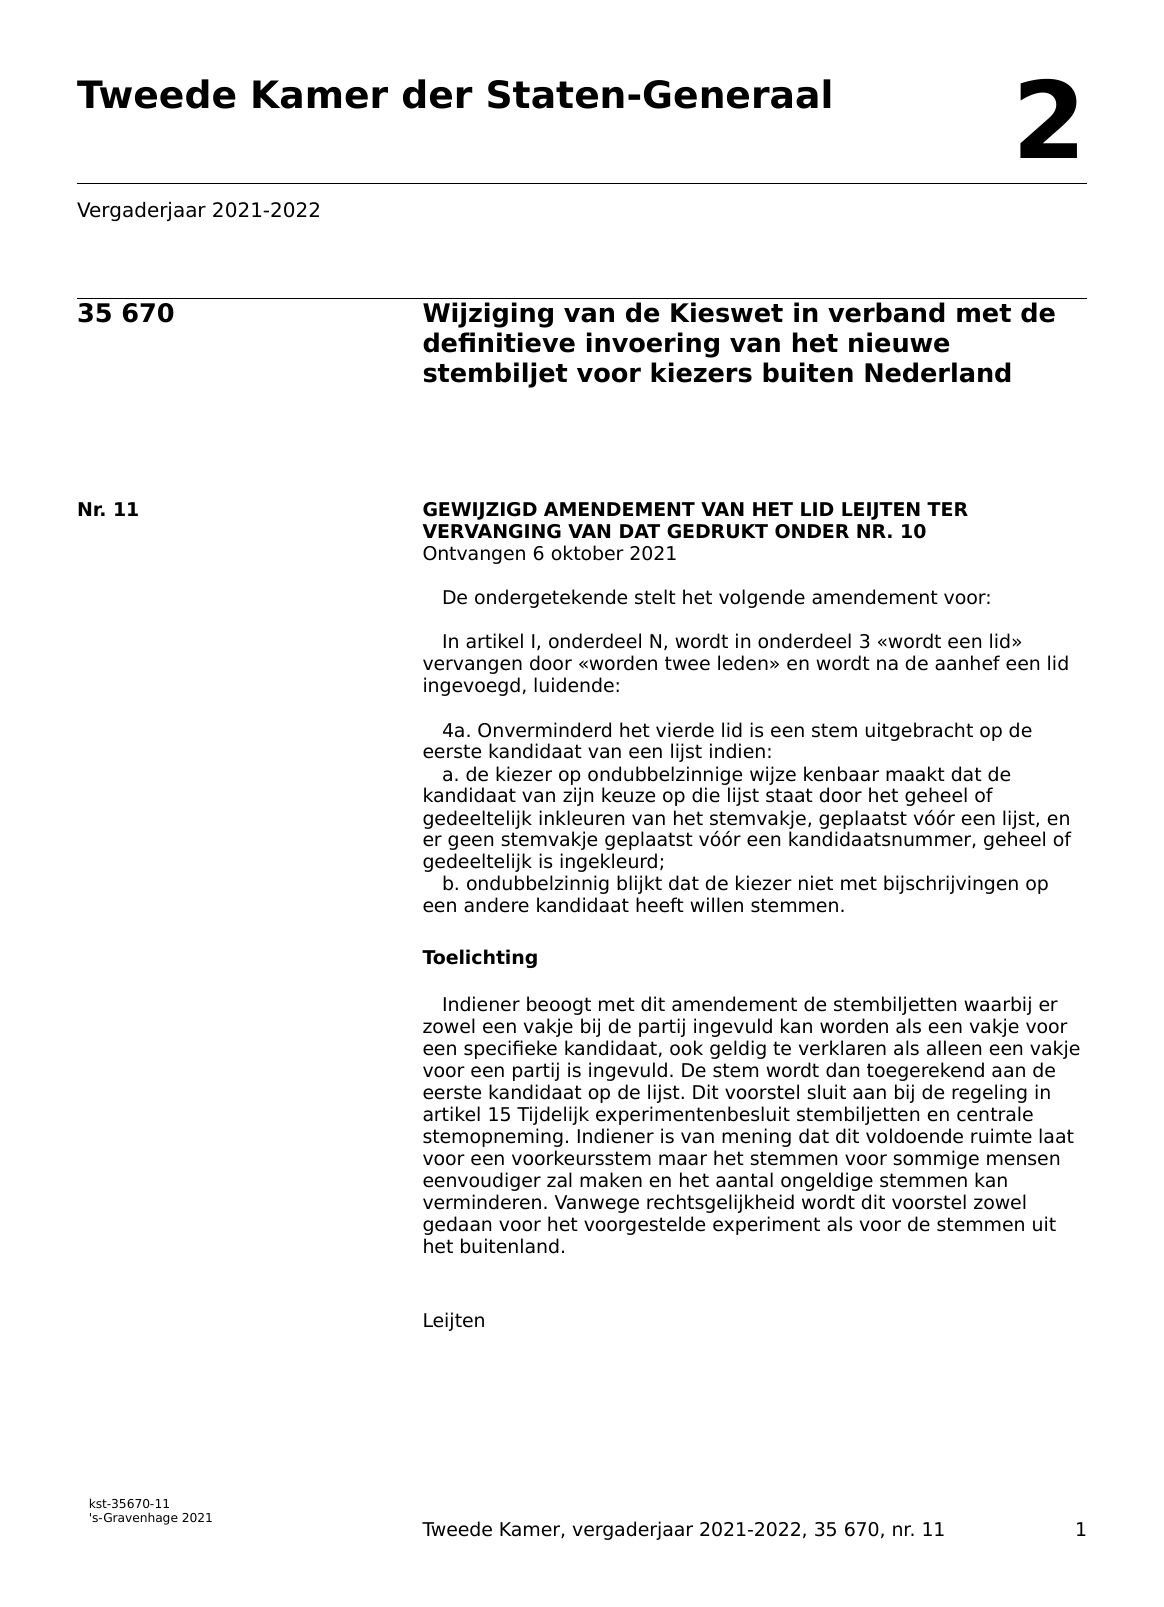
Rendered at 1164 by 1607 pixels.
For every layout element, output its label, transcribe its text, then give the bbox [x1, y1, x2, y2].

text In artikel I, onderdeel N, wordt in onderdeel 3 «wordt een lid» vervangen door «worden twee leden» en wordt na de aanhef een lid ingevoegd, luidende: [422, 631, 1087, 697]
text a. de kiezer op ondubbelzinnige wijze kenbaar maakt dat de kandidaat van zijn keuze op die lijst staat door het geheel of gedeeltelijk inkleuren van het stemvakje, geplaatst vóór een lijst, en er geen stemvakje geplaatst vóór een kandidaatsnummer, geheel of gedeeltelijk is ingekleurd; [422, 763, 1087, 873]
subtitle Toelichting [422, 947, 1087, 969]
subtitle Nr. 11 GEWIJZIGD AMENDEMENT VAN HET LID LEIJTEN TER VERVANGING VAN DAT GEDRUKT ONDER NR. 10 [77, 499, 1087, 543]
text 's-Gravenhage 2021 [88, 1511, 323, 1525]
text Leijten [422, 1288, 1087, 1332]
table_cell Vergaderjaar 2021-2022 [77, 184, 1087, 298]
text b. ondubbelzinnig blijkt dat de kiezer niet met bijschrijvingen op een andere kandidaat heeft willen stemmen. [422, 873, 1087, 917]
table_header 2 [886, 59, 1087, 183]
text Indiener beoogt met dit amendement de stembiljetten waarbij er zowel een vakje bij de partij ingevuld kan worden als een vakje voor een specifieke kandidaat, ook geldig te verklaren als alleen een vakje voor een partij is ingevuld. De stem wordt dan toegerekend aan de eerste kandidaat op de lijst. Dit voorstel sluit aan bij de regeling in artikel 15 Tijdelijk experimentenbesluit stembiljetten en centrale stemopneming. Indiener is van mening dat dit voldoende ruimte laat voor een voorkeursstem maar het stemmen voor sommige mensen eenvoudiger zal maken en het aantal ongeldige stemmen kan verminderen. Vanwege rechtsgelijkheid wordt dit voorstel zowel gedaan voor het voorgestelde experiment als voor de stemmen uit het buitenland. [422, 994, 1087, 1258]
table_header Tweede Kamer der Staten-Generaal [77, 59, 886, 183]
text 4a. Onverminderd het vierde lid is een stem uitgebracht op de eerste kandidaat van een lijst indien: [422, 719, 1087, 763]
text kst-35670-11 [88, 1497, 323, 1511]
text De ondergetekende stelt het volgende amendement voor: [422, 587, 1087, 609]
text Ontvangen 6 oktober 2021 [422, 543, 1087, 565]
subtitle 35 670 Wijziging van de Kieswet in verband met de definitieve invoering van het nieuwe stembiljet voor kiezers buiten Nederland [77, 299, 1087, 388]
